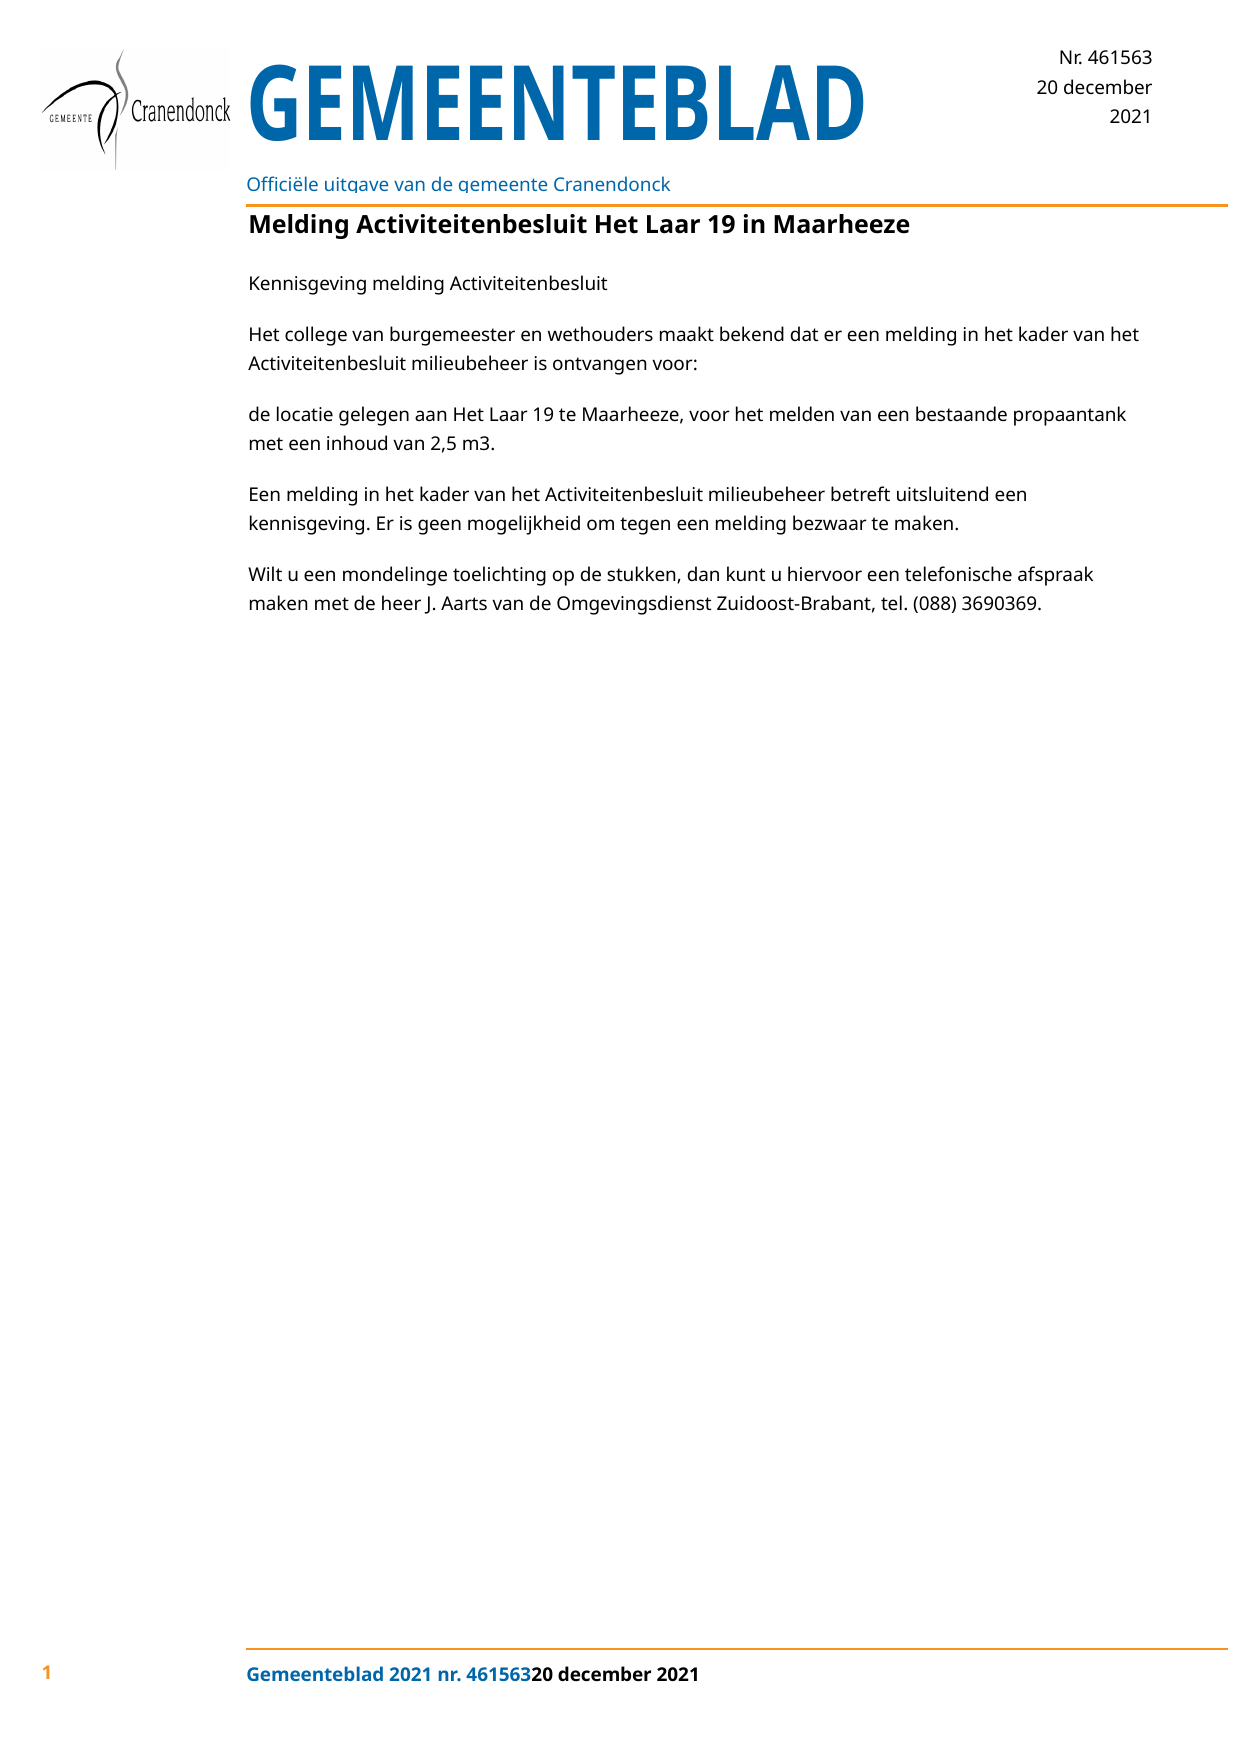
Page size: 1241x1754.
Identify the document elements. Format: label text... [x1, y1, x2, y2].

picture [41, 47, 231, 172]
text Kennisgeving melding Activiteitenbesluit [248, 270, 1152, 296]
text Wilt u een mondelinge toelichting op de stukken, dan kunt u hiervoor een telefonische afspraak maken met de heer J. Aarts van de Omgevingsdienst Zuidoost-Brabant, tel. (088) 3690369. [248, 561, 1152, 616]
text Melding Activiteitenbesluit Het Laar 19 in Maarheeze [248, 207, 1152, 241]
text Een melding in het kader van het Activiteitenbesluit milieubeheer betreft uitsluitend een kennisgeving. Er is geen mogelijkheid om tegen een melding bezwaar te maken. [248, 481, 1152, 536]
text Het college van burgemeester en wethouders maakt bekend dat er een melding in het kader van het Activiteitenbesluit milieubeheer is ontvangen voor: [248, 321, 1152, 376]
text de locatie gelegen aan Het Laar 19 te Maarheeze, voor het melden van een bestaande propaantank met een inhoud van 2,5 m3. [248, 401, 1152, 456]
